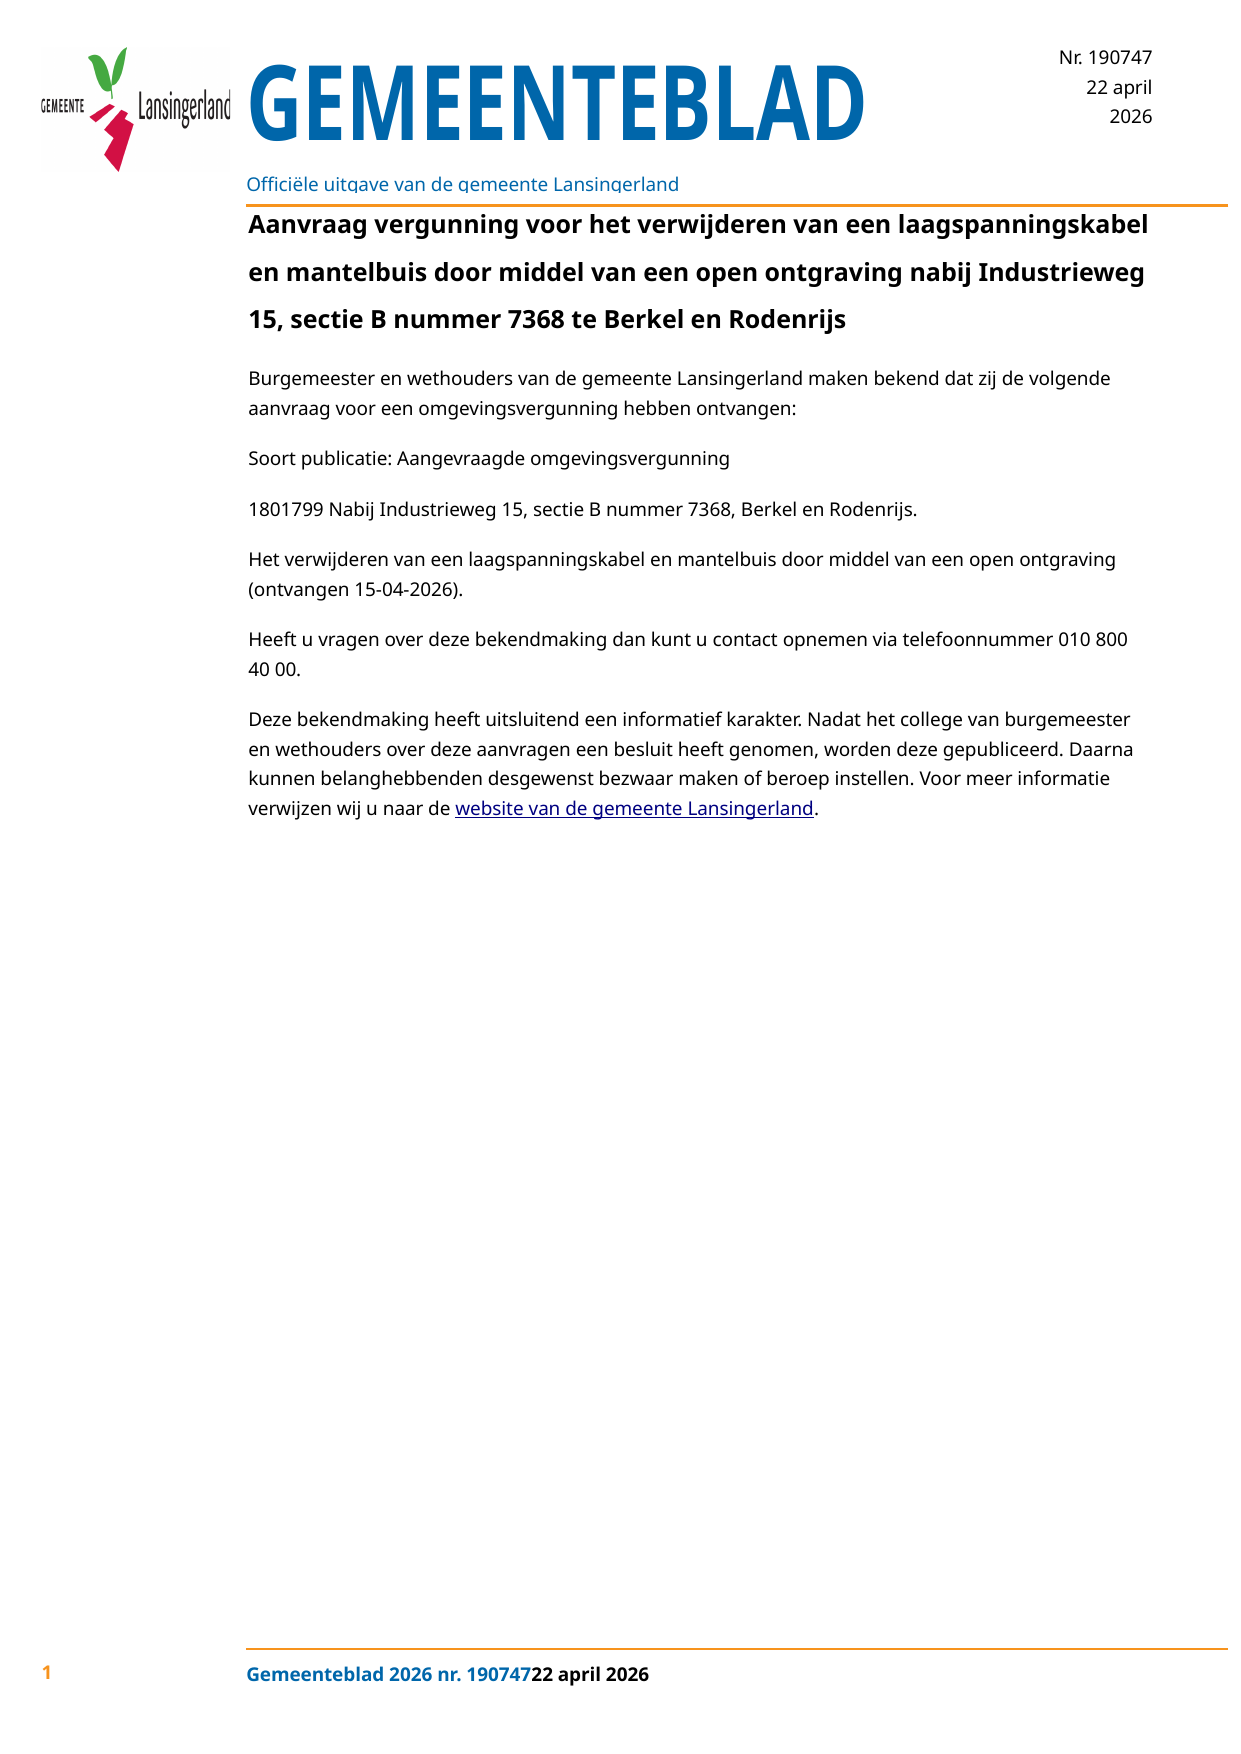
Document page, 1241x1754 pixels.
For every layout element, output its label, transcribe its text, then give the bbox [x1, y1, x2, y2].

text Heeft u vragen over deze bekendmaking dan kunt u contact opnemen via telefoonnummer 010 800 40 00. [248, 626, 1152, 682]
text Het verwijderen van een laagspanningskabel en mantelbuis door middel van een open ontgraving (ontvangen 15-04-2026). [248, 546, 1152, 602]
picture [41, 47, 231, 172]
text Soort publicatie: Aangevraagde omgevingsvergunning [248, 446, 1152, 471]
text Deze bekendmaking heeft uitsluitend een informatief karakter. Nadat het college van burgemeester en wethouders over deze aanvragen een besluit heeft genomen, worden deze gepubliceerd. Daarna kunnen belanghebbenden desgewenst bezwaar maken of beroep instellen. Voor meer informatie verwijzen wij u naar de website van de gemeente Lansingerland. [248, 706, 1152, 821]
text 1801799 Nabij Industrieweg 15, sectie B nummer 7368, Berkel en Rodenrijs. [248, 496, 1152, 522]
text Burgemeester en wethouders van de gemeente Lansingerland maken bekend dat zij de volgende aanvraag voor een omgevingsvergunning hebben ontvangen: [248, 366, 1152, 421]
text Aanvraag vergunning voor het verwijderen van een laagspanningskabel en mantelbuis door middel van een open ontgraving nabij Industrieweg 15, sectie B nummer 7368 te Berkel en Rodenrijs [248, 207, 1152, 336]
